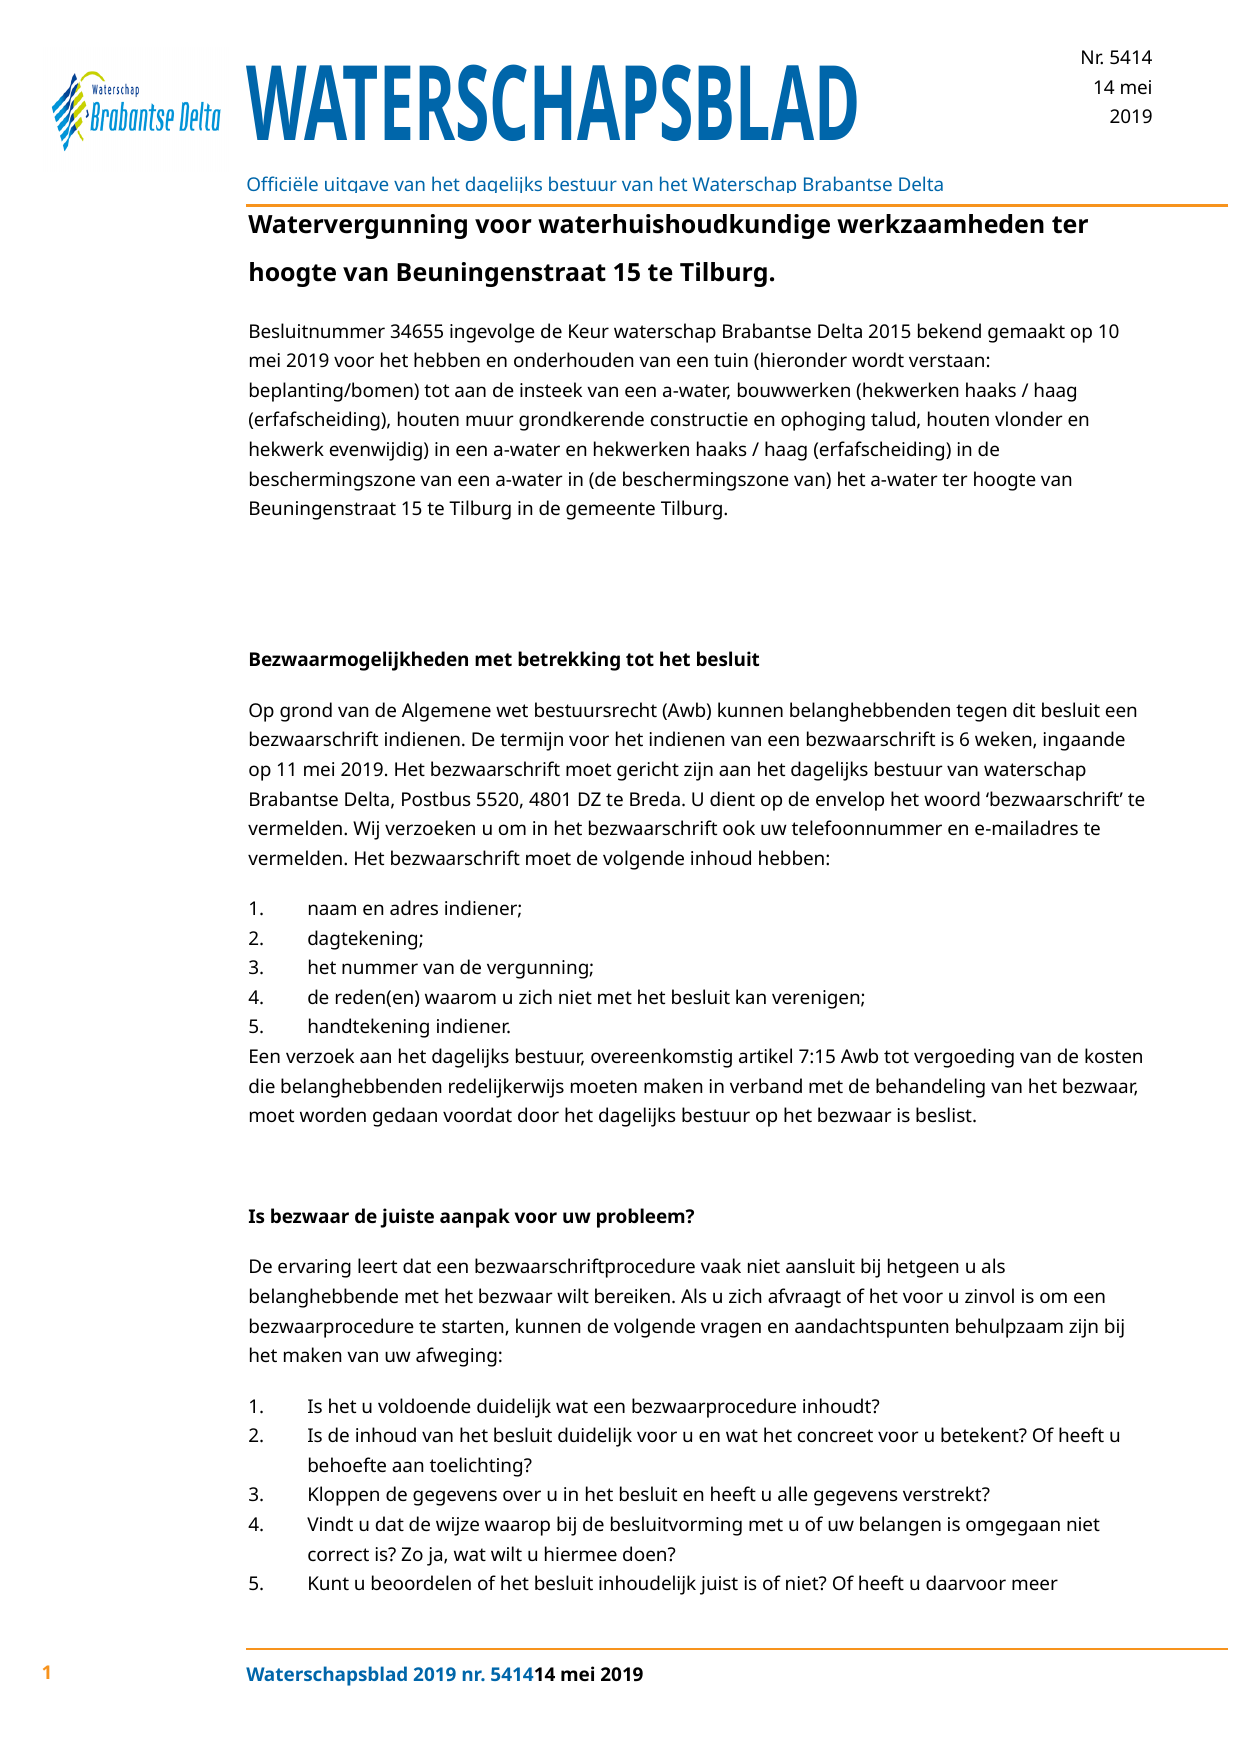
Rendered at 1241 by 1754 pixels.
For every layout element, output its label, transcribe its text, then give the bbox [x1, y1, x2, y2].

list het nummer van de vergunning; [248, 954, 1152, 980]
list de reden(en) waarom u zich niet met het besluit kan verenigen; [248, 984, 1152, 1010]
list Kunt u beoordelen of het besluit inhoudelijk juist is of niet? Of heeft u daarvoor meer [248, 1570, 1152, 1596]
text Een verzoek aan het dagelijks bestuur, overeenkomstig artikel 7:15 Awb tot vergoeding van de kosten die belanghebbenden redelijkerwijs moeten maken in verband met de behandeling van het bezwaar, moet worden gedaan voordat door het dagelijks bestuur op het bezwaar is beslist. [248, 1043, 1152, 1128]
list handtekening indiener. [248, 1014, 1152, 1039]
text Besluitnummer 34655 ingevolge de Keur waterschap Brabantse Delta 2015 bekend gemaakt op 10 mei 2019 voor het hebben en onderhouden van een tuin (hieronder wordt verstaan: beplanting/bomen) tot aan de insteek van een a-water, bouwwerken (hekwerken haaks / haag (erfafscheiding), houten muur grondkerende constructie en ophoging talud, houten vlonder en hekwerk evenwijdig) in een a-water en hekwerken haaks / haag (erfafscheiding) in de beschermingszone van een a-water in (de beschermingszone van) het a-water ter hoogte van Beuningenstraat 15 te Tilburg in de gemeente Tilburg. [248, 318, 1152, 521]
list Is de inhoud van het besluit duidelijk voor u en wat het concreet voor u betekent? Of heeft u behoefte aan toelichting? [248, 1422, 1152, 1478]
picture [41, 47, 231, 172]
text Op grond van de Algemene wet bestuursrecht (Awb) kunnen belanghebbenden tegen dit besluit een bezwaarschrift indienen. De termijn voor het indienen van een bezwaarschrift is 6 weken, ingaande op 11 mei 2019. Het bezwaarschrift moet gericht zijn aan het dagelijks bestuur van waterschap Brabantse Delta, Postbus 5520, 4801 DZ te Breda. U dient op de envelop het woord ‘bezwaarschrift’ te vermelden. Wij verzoeken u om in het bezwaarschrift ook uw telefoonnummer en e‑mailadres te vermelden. Het bezwaarschrift moet de volgende inhoud hebben: [248, 697, 1152, 871]
list Vindt u dat de wijze waarop bij de besluitvorming met u of uw belangen is omgegaan niet correct is? Zo ja, wat wilt u hiermee doen? [248, 1511, 1152, 1567]
list naam en adres indiener; [248, 895, 1152, 921]
list Is het u voldoende duidelijk wat een bezwaarprocedure inhoudt? [248, 1393, 1152, 1419]
text Watervergunning voor waterhuishoudkundige werkzaamheden ter hoogte van Beuningenstraat 15 te Tilburg. [248, 207, 1152, 288]
text De ervaring leert dat een bezwaarschriftprocedure vaak niet aansluit bij hetgeen u als belanghebbende met het bezwaar wilt bereiken. Als u zich afvraagt of het voor u zinvol is om een bezwaarprocedure te starten, kunnen de volgende vragen en aandachtspunten behulpzaam zijn bij het maken van uw afweging: [248, 1254, 1152, 1368]
list dagtekening; [248, 925, 1152, 951]
text Is bezwaar de juiste aanpak voor uw probleem? [248, 1203, 1152, 1229]
list Kloppen de gegevens over u in het besluit en heeft u alle gegevens verstrekt? [248, 1482, 1152, 1507]
text Bezwaarmogelijkheden met betrekking tot het besluit [248, 647, 1152, 672]
